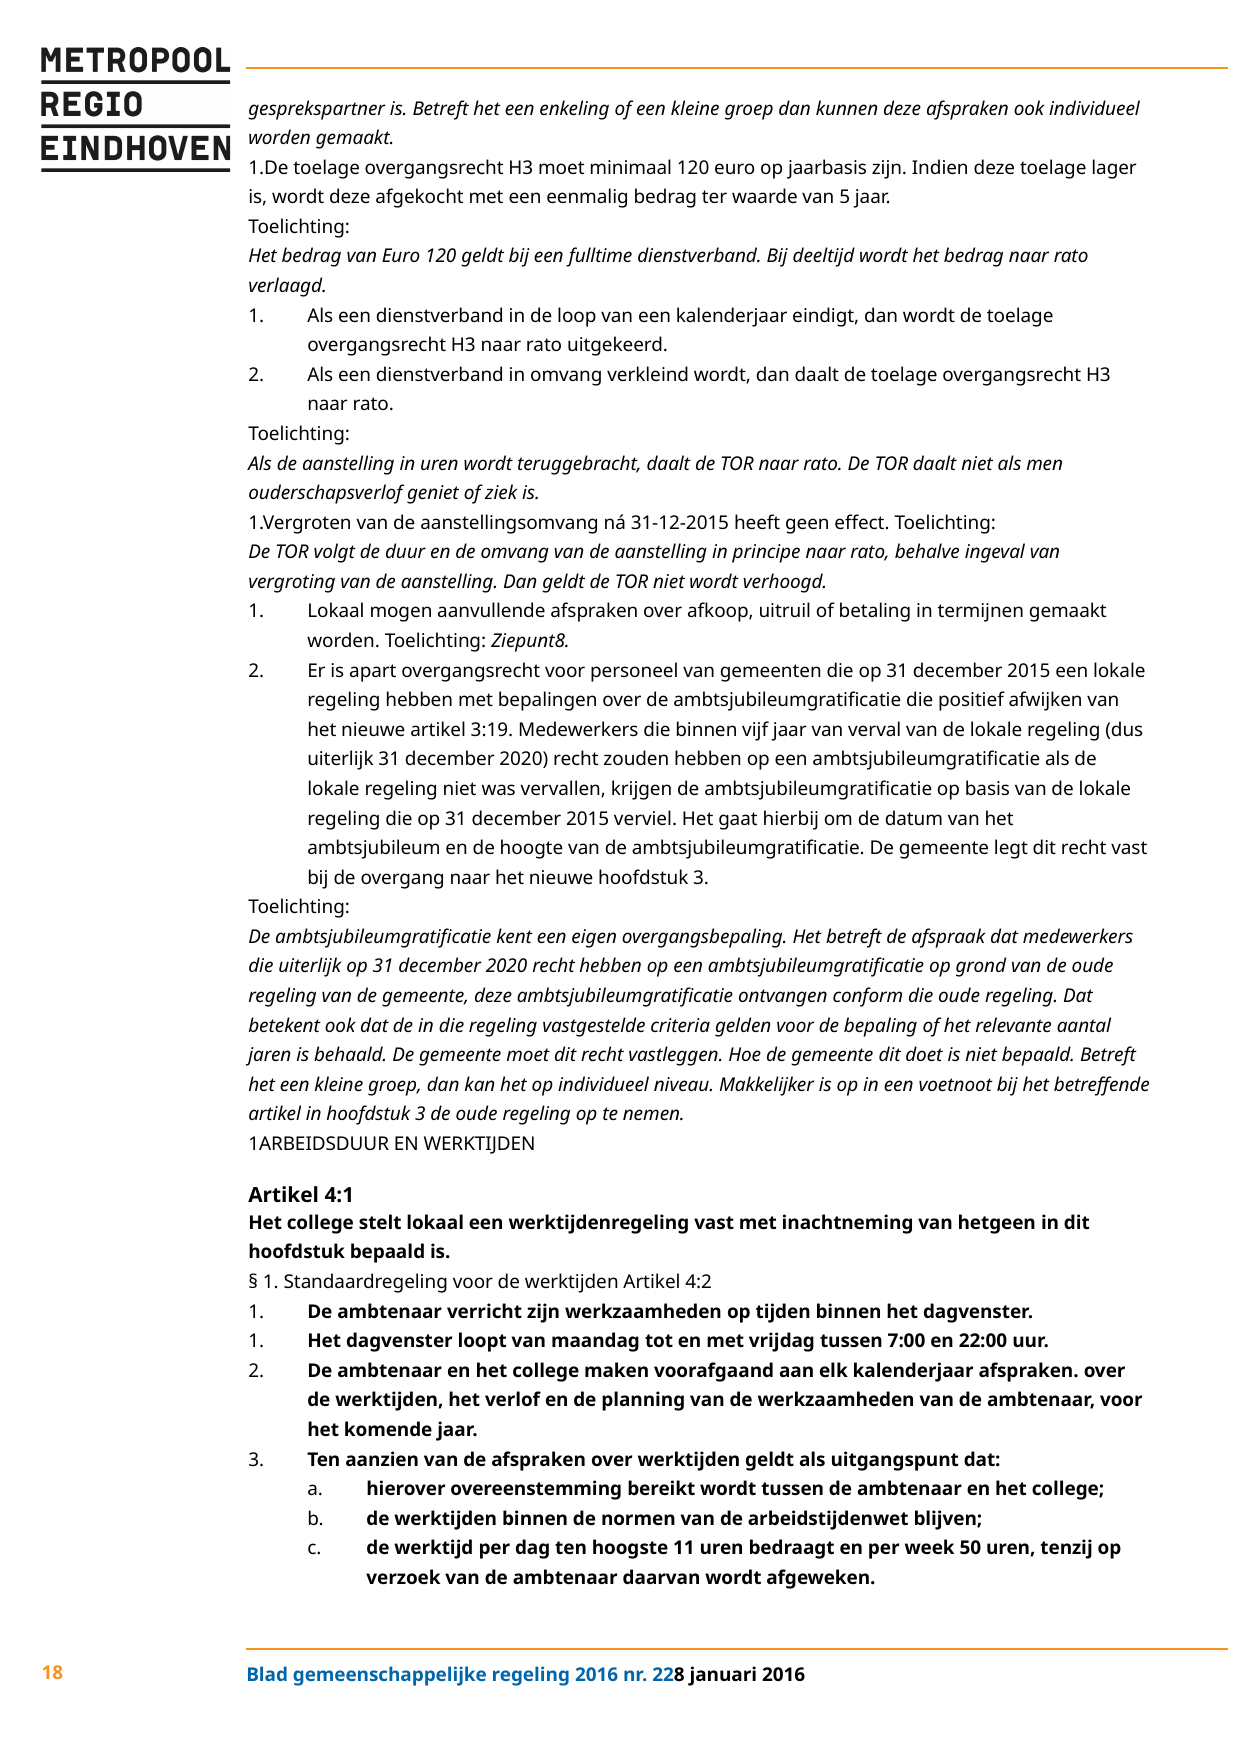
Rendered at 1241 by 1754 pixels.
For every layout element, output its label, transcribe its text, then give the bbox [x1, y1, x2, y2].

text § 1. Standaardregeling voor de werktijden Artikel 4:2 [248, 1268, 1152, 1294]
text De TOR volgt de duur en de omvang van de aanstelling in principe naar rato, behalve ingeval van vergroting van de aanstelling. Dan geldt de TOR niet wordt verhoogd. [248, 538, 1152, 594]
text Het college stelt lokaal een werktijdenregeling vast met inachtneming van hetgeen in dit hoofdstuk bepaald is. [248, 1209, 1152, 1264]
list de werktijd per dag ten hoogste 11 uren bedraagt en per week 50 uren, tenzij op verzoek van de ambtenaar daarvan wordt afgeweken. [307, 1534, 1152, 1590]
text Artikel 4:1 [248, 1181, 1152, 1209]
list Lokaal mogen aanvullende afspraken over afkoop, uitruil of betaling in termijnen gemaakt worden. Toelichting: Ziepunt8. [248, 598, 1152, 653]
list De ambtenaar en het college maken voorafgaand aan elk kalenderjaar afspraken. over de werktijden, het verlof en de planning van de werkzaamheden van de ambtenaar, voor het komende jaar. [248, 1357, 1152, 1442]
list Ten aanzien van de afspraken over werktijden geldt als uitgangspunt dat: [248, 1446, 1152, 1471]
text Toelichting: [248, 420, 1152, 446]
text Toelichting: [248, 213, 1152, 239]
list hierover overeenstemming bereikt wordt tussen de ambtenaar en het college; [307, 1475, 1152, 1501]
list de werktijden binnen de normen van de arbeidstijdenwet blijven; [307, 1505, 1152, 1531]
list Als een dienstverband in de loop van een kalenderjaar eindigt, dan wordt de toelage overgangsrecht H3 naar rato uitgekeerd. [248, 302, 1152, 357]
text Toelichting: [248, 893, 1152, 919]
text Als de aanstelling in uren wordt teruggebracht, daalt de TOR naar rato. De TOR daalt niet als men ouderschapsverlof geniet of ziek is. [248, 450, 1152, 505]
text 1.De toelage overgangsrecht H3 moet minimaal 120 euro op jaarbasis zijn. Indien deze toelage lager is, wordt deze afgekocht met een eenmalig bedrag ter waarde van 5 jaar. [248, 154, 1152, 209]
list De ambtenaar verricht zijn werkzaamheden op tijden binnen het dagvenster. [248, 1298, 1152, 1323]
list Er is apart overgangsrecht voor personeel van gemeenten die op 31 december 2015 een lokale regeling hebben met bepalingen over de ambtsjubileumgratificatie die positief afwijken van het nieuwe artikel 3:19. Medewerkers die binnen vijf jaar van verval van de lokale regeling (dus uiterlijk 31 december 2020) recht zouden hebben op een ambtsjubileumgratificatie als de lokale regeling niet was vervallen, krijgen de ambtsjubileumgratificatie op basis van de lokale regeling die op 31 december 2015 verviel. Het gaat hierbij om de datum van het ambtsjubileum en de hoogte van de ambtsjubileumgratificatie. De gemeente legt dit recht vast bij de overgang naar het nieuwe hoofdstuk 3. [248, 657, 1152, 890]
list Als een dienstverband in omvang verkleind wordt, dan daalt de toelage overgangsrecht H3 naar rato. [248, 361, 1152, 416]
text 1.Vergroten van de aanstellingsomvang ná 31-12-2015 heeft geen effect. Toelichting: [248, 509, 1152, 535]
picture [41, 47, 231, 172]
text 1ARBEIDSDUUR EN WERKTIJDEN [248, 1130, 1152, 1156]
text De ambtsjubileumgratificatie kent een eigen overgangsbepaling. Het betreft de afspraak dat medewerkers die uiterlijk op 31 december 2020 recht hebben op een ambtsjubileumgratificatie op grond van de oude regeling van de gemeente, deze ambtsjubileumgratificatie ontvangen conform die oude regeling. Dat betekent ook dat de in die regeling vastgestelde criteria gelden voor de bepaling of het relevante aantal jaren is behaald. De gemeente moet dit recht vastleggen. Hoe de gemeente dit doet is niet bepaald. Betreft het een kleine groep, dan kan het op individueel niveau. Makkelijker is op in een voetnoot bij het betreffende artikel in hoofdstuk 3 de oude regeling op te nemen. [248, 923, 1152, 1126]
text Het bedrag van Euro 120 geldt bij een fulltime dienstverband. Bij deeltijd wordt het bedrag naar rato verlaagd. [248, 243, 1152, 298]
text gesprekspartner is. Betreft het een enkeling of een kleine groep dan kunnen deze afspraken ook individueel worden gemaakt. [248, 95, 1152, 150]
list Het dagvenster loopt van maandag tot en met vrijdag tussen 7:00 en 22:00 uur. [248, 1327, 1152, 1353]
